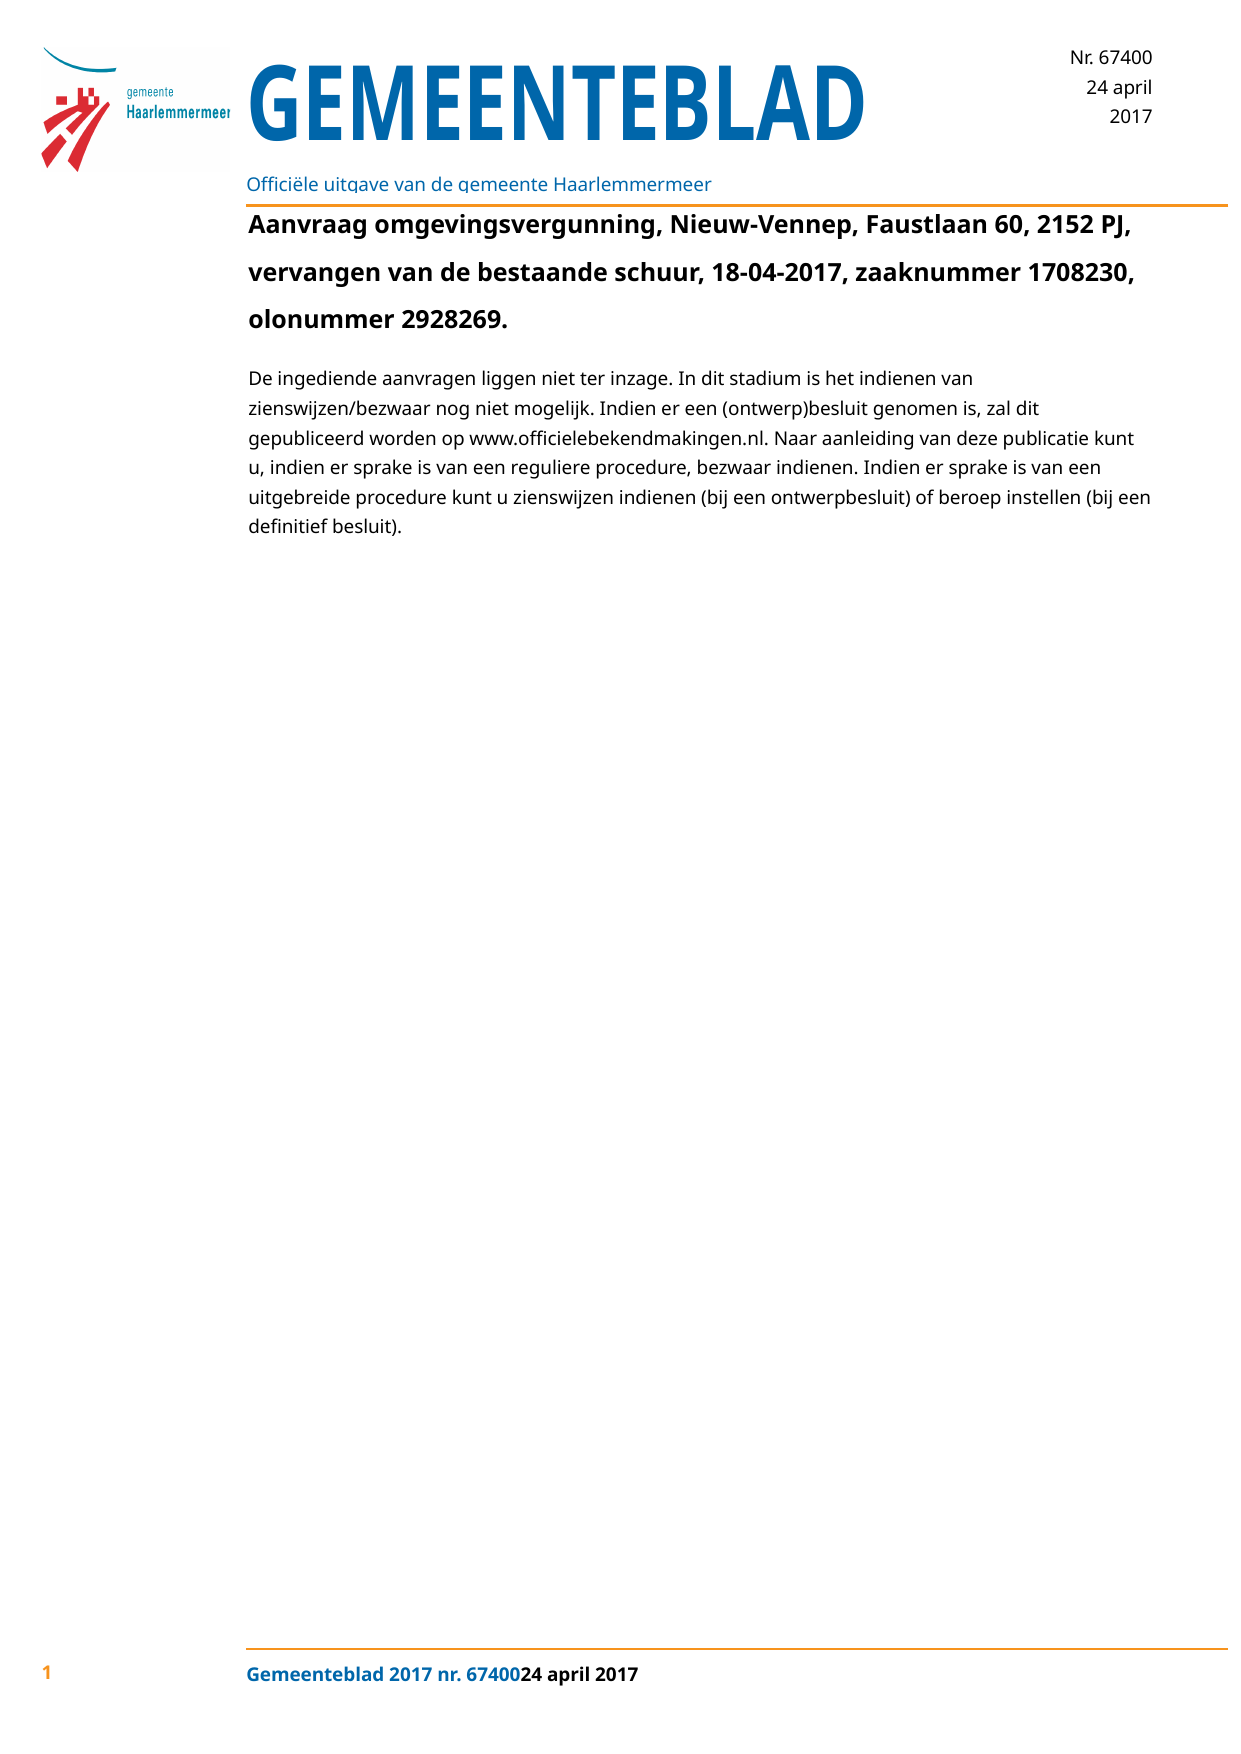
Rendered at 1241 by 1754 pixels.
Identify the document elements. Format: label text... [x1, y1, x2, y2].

text Aanvraag omgevingsvergunning, Nieuw-Vennep, Faustlaan 60, 2152 PJ, vervangen van de bestaande schuur, 18-04-2017, zaaknummer 1708230, olonummer 2928269. [248, 207, 1152, 336]
text De ingediende aanvragen liggen niet ter inzage. In dit stadium is het indienen van zienswijzen/bezwaar nog niet mogelijk. Indien er een (ontwerp)besluit genomen is, zal dit gepubliceerd worden op www.officielebekendmakingen.nl. Naar aanleiding van deze publicatie kunt u, indien er sprake is van een reguliere procedure, bezwaar indienen. Indien er sprake is van een uitgebreide procedure kunt u zienswijzen indienen (bij een ontwerpbesluit) of beroep instellen (bij een definitief besluit). [248, 366, 1152, 539]
picture [41, 47, 231, 172]
